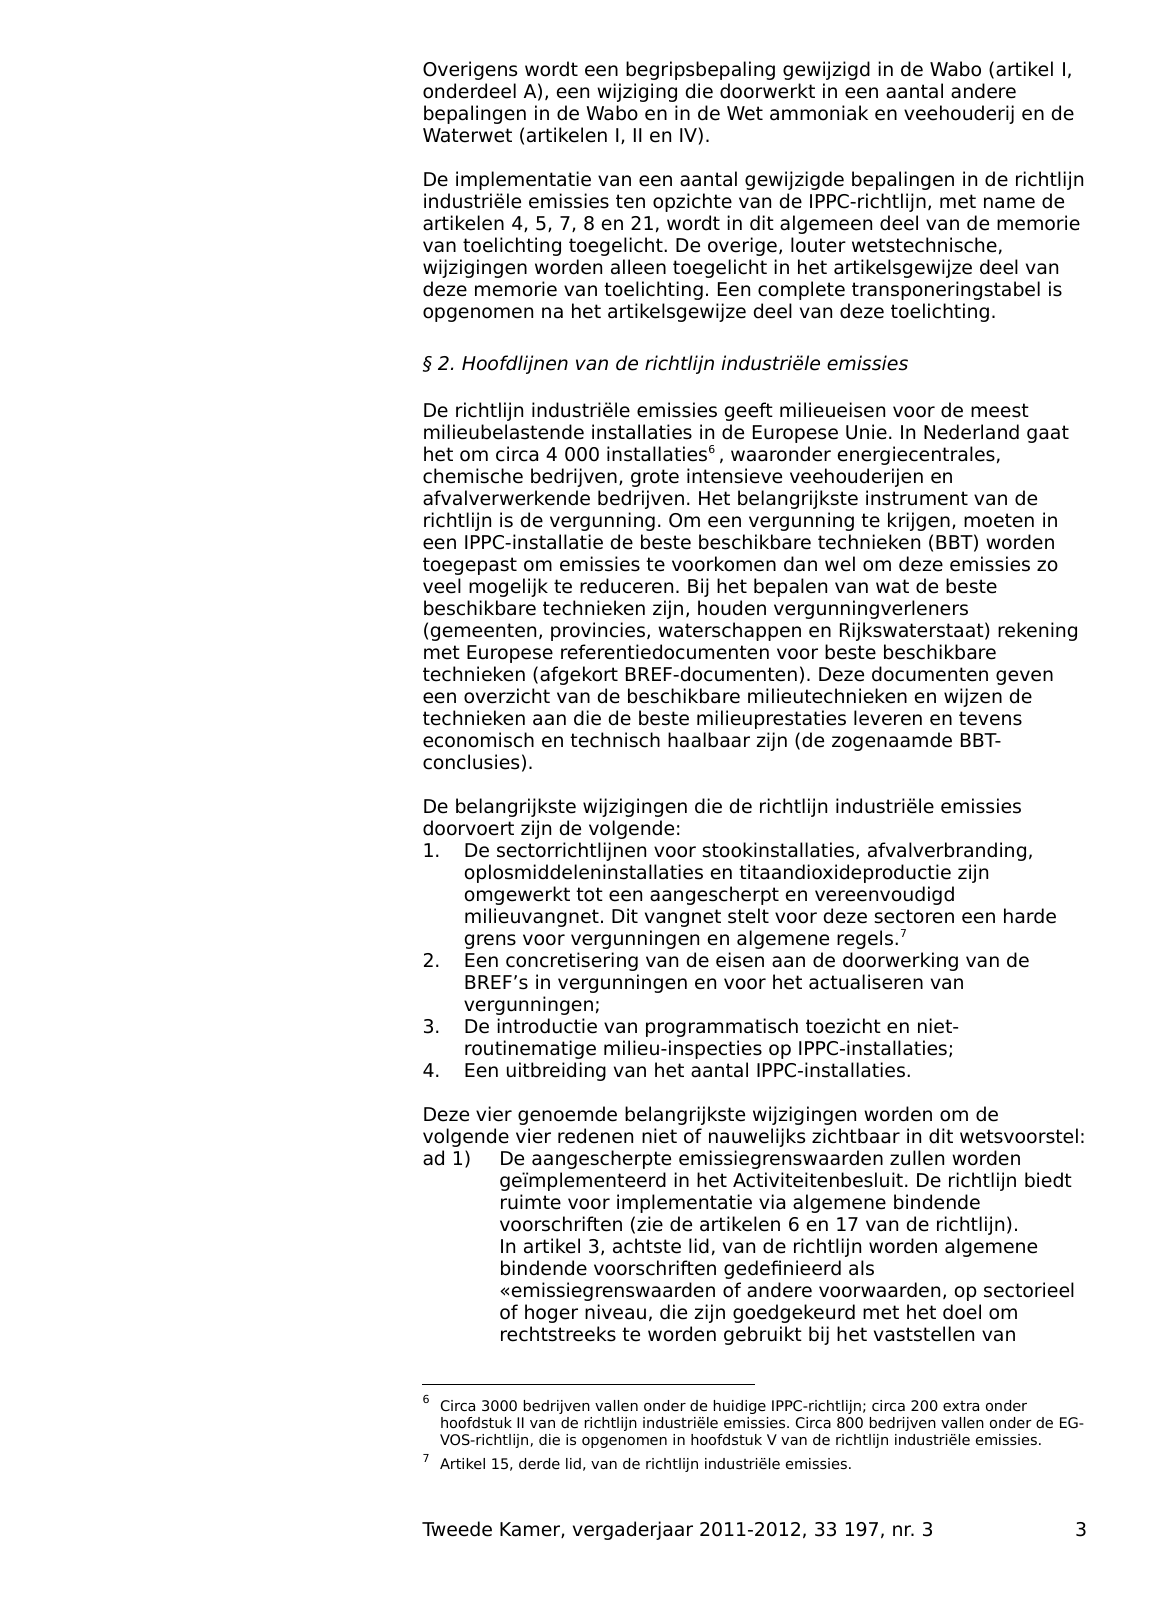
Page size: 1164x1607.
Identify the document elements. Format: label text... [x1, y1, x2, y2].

text De belangrijkste wijzigingen die de richtlijn industriële emissies doorvoert zijn de volgende: [422, 796, 1087, 840]
text De richtlijn industriële emissies geeft milieueisen voor de meest milieubelastende installaties in de Europese Unie. In Nederland gaat het om circa 4 000 installaties, waaronder energiecentrales, chemische bedrijven, grote intensieve veehouderijen en afvalverwerkende bedrijven. Het belangrijkste instrument van de richtlijn is de vergunning. Om een vergunning te krijgen, moeten in een IPPC-installatie de beste beschikbare technieken (BBT) worden toegepast om emissies te voorkomen dan wel om deze emissies zo veel mogelijk te reduceren. Bij het bepalen van wat de beste beschikbare technieken zijn, houden vergunningverleners (gemeenten, provincies, waterschappen en Rijkswaterstaat) rekening met Europese referentiedocumenten voor beste beschikbare technieken (afgekort BREF-documenten). Deze documenten geven een overzicht van de beschikbare milieutechnieken en wijzen de technieken aan die de beste milieuprestaties leveren en tevens economisch en technisch haalbaar zijn (de zogenaamde BBT-conclusies). [422, 400, 1087, 774]
text Circa 3000 bedrijven vallen onder de huidige IPPC-richtlijn; circa 200 extra onder hoofdstuk II van de richtlijn industriële emissies. Circa 800 bedrijven vallen onder de EG-VOS-richtlijn, die is opgenomen in hoofdstuk V van de richtlijn industriële emissies. [422, 1393, 1087, 1449]
subtitle § 2. Hoofdlijnen van de richtlijn industriële emissies [422, 353, 1087, 375]
text De implementatie van een aantal gewijzigde bepalingen in de richtlijn industriële emissies ten opzichte van de IPPC-richtlijn, met name de artikelen 4, 5, 7, 8 en 21, wordt in dit algemeen deel van de memorie van toelichting toegelicht. De overige, louter wetstechnische, wijzigingen worden alleen toegelicht in het artikelsgewijze deel van deze memorie van toelichting. Een complete transponeringstabel is opgenomen na het artikelsgewijze deel van deze toelichting. [422, 169, 1087, 323]
text 1. De sectorrichtlijnen voor stookinstallaties, afvalverbranding, oplosmiddeleninstallaties en titaandioxideproductie zijn omgewerkt tot een aangescherpt en vereenvoudigd milieuvangnet. Dit vangnet stelt voor deze sectoren een harde grens voor vergunningen en algemene regels. [422, 840, 1087, 950]
text Overigens wordt een begripsbepaling gewijzigd in de Wabo (artikel I, onderdeel A), een wijziging die doorwerkt in een aantal andere bepalingen in de Wabo en in de Wet ammoniak en veehouderij en de Waterwet (artikelen I, II en IV). [422, 59, 1087, 147]
text In artikel 3, achtste lid, van de richtlijn worden algemene bindende voorschriften gedefinieerd als «emissiegrenswaarden of andere voorwaarden, op sectorieel of hoger niveau, die zijn goedgekeurd met het doel om rechtstreeks te worden gebruikt bij het vaststellen van [499, 1236, 1087, 1346]
text ad 1) De aangescherpte emissiegrenswaarden zullen worden geïmplementeerd in het Activiteitenbesluit. De richtlijn biedt ruimte voor implementatie via algemene bindende voorschriften (zie de artikelen 6 en 17 van de richtlijn). [422, 1148, 1087, 1236]
text Artikel 15, derde lid, van de richtlijn industriële emissies. [422, 1452, 1087, 1474]
text 3. De introductie van programmatisch toezicht en niet-routinematige milieu-inspecties op IPPC-installaties; [422, 1016, 1087, 1059]
text Deze vier genoemde belangrijkste wijzigingen worden om de volgende vier redenen niet of nauwelijks zichtbaar in dit wetsvoorstel: [422, 1104, 1087, 1148]
text 2. Een concretisering van de eisen aan de doorwerking van de BREF’s in vergunningen en voor het actualiseren van vergunningen; [422, 950, 1087, 1016]
text 4. Een uitbreiding van het aantal IPPC-installaties. [422, 1059, 1087, 1082]
